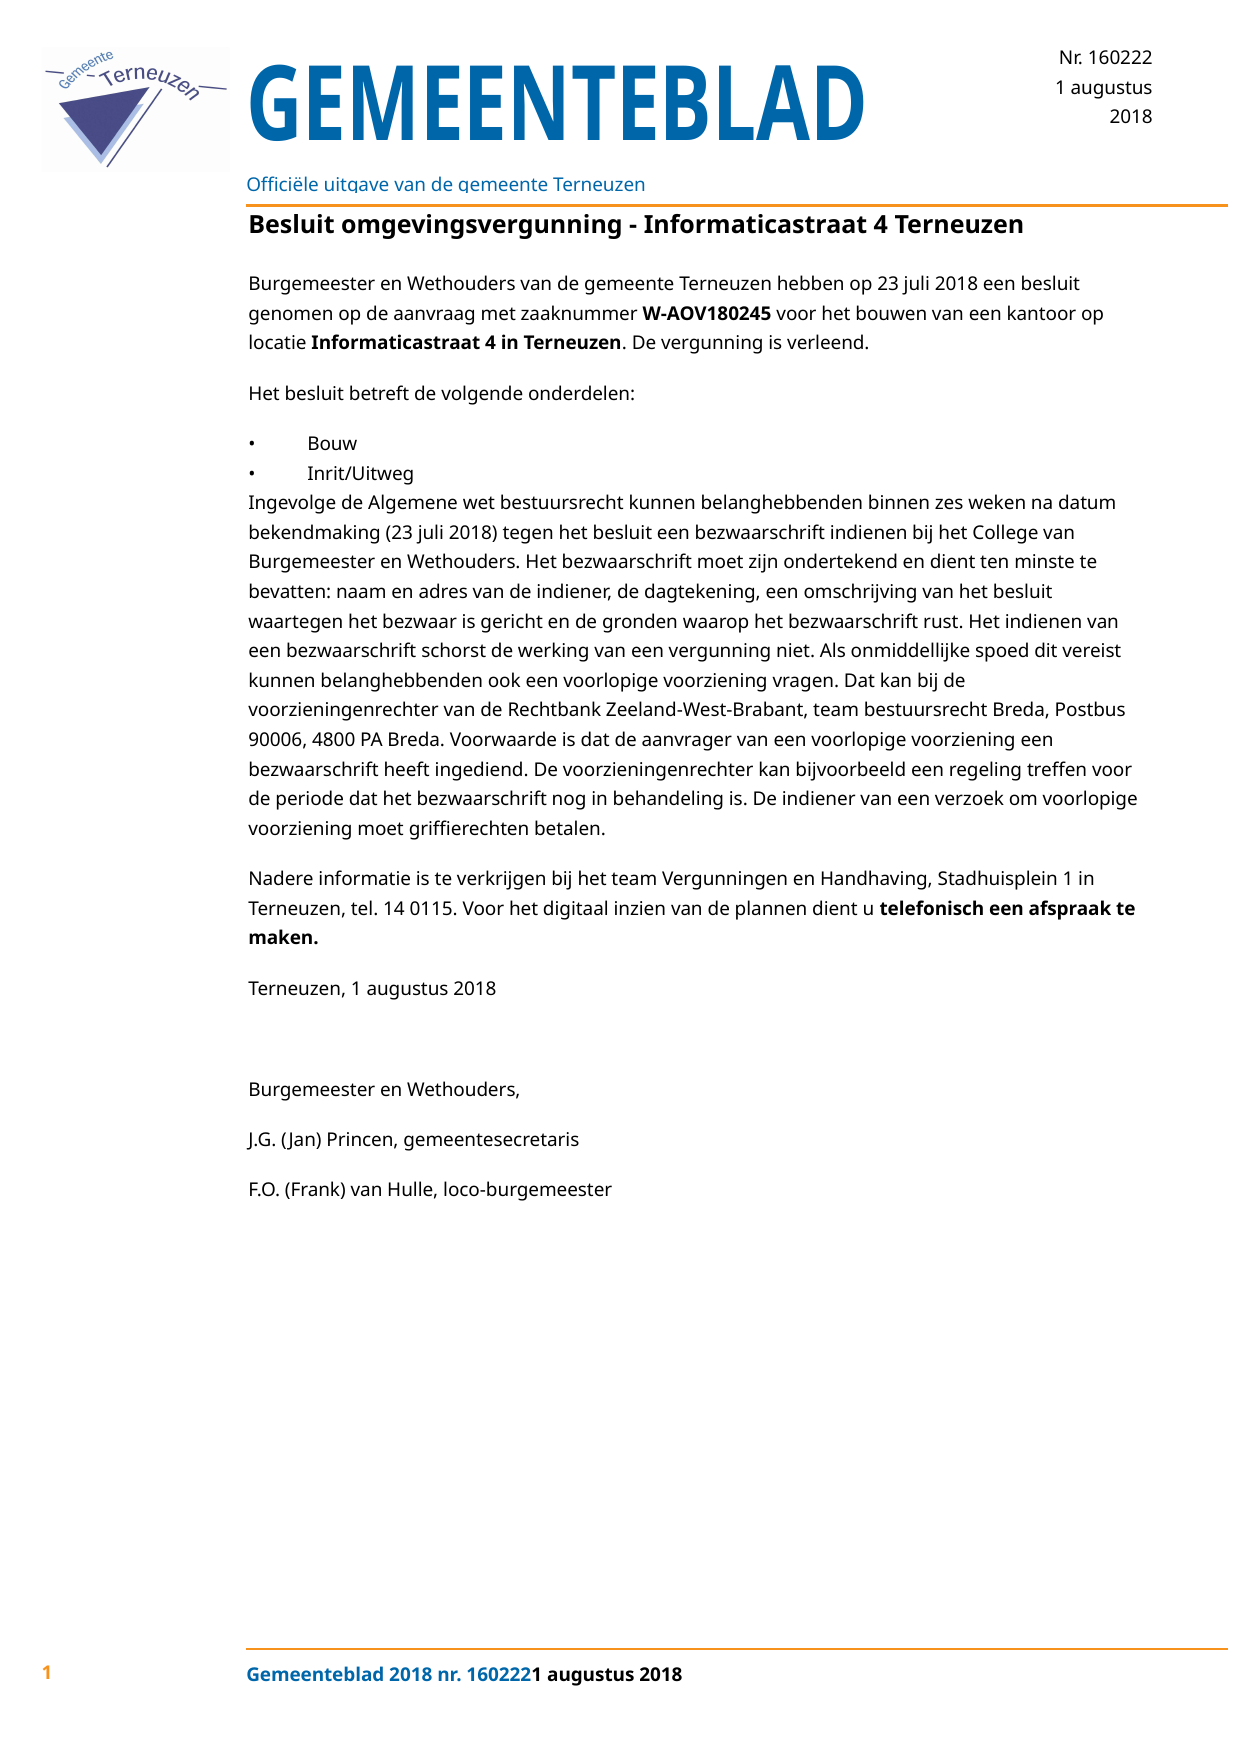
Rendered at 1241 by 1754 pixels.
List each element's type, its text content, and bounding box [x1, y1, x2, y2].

text Ingevolge de Algemene wet bestuursrecht kunnen belanghebbenden binnen zes weken na datum bekendmaking (23 juli 2018) tegen het besluit een bezwaarschrift indienen bij het College van Burgemeester en Wethouders. Het bezwaarschrift moet zijn ondertekend en dient ten minste te bevatten: naam en adres van de indiener, de dagtekening, een omschrijving van het besluit waartegen het bezwaar is gericht en de gronden waarop het bezwaarschrift rust. Het indienen van een bezwaarschrift schorst de werking van een vergunning niet. Als onmiddellijke spoed dit vereist kunnen belanghebbenden ook een voorlopige voorziening vragen. Dat kan bij de voorzieningenrechter van de Rechtbank Zeeland-West-Brabant, team bestuursrecht Breda, Postbus 90006, 4800 PA Breda. Voorwaarde is dat de aanvrager van een voorlopige voorziening een bezwaarschrift heeft ingediend. De voorzieningenrechter kan bijvoorbeeld een regeling treffen voor de periode dat het bezwaarschrift nog in behandeling is. De indiener van een verzoek om voorlopige voorziening moet griffierechten betalen. [248, 489, 1152, 841]
list Inrit/Uitweg [248, 460, 1152, 486]
text Het besluit betreft de volgende onderdelen: [248, 380, 1152, 406]
text F.O. (Frank) van Hulle, loco-burgemeester [248, 1177, 1152, 1202]
text Nadere informatie is te verkrijgen bij het team Vergunningen en Handhaving, Stadhuisplein 1 in Terneuzen, tel. 14 0115. Voor het digitaal inzien van de plannen dient u telefonisch een afspraak te maken. [248, 865, 1152, 950]
text Burgemeester en Wethouders, [248, 1076, 1152, 1101]
text Terneuzen, 1 augustus 2018 [248, 975, 1152, 1001]
text Burgemeester en Wethouders van de gemeente Terneuzen hebben op 23 juli 2018 een besluit genomen op de aanvraag met zaaknummer W-AOV180245 voor het bouwen van een kantoor op locatie Informaticastraat 4 in Terneuzen. De vergunning is verleend. [248, 270, 1152, 355]
text J.G. (Jan) Princen, gemeentesecretaris [248, 1126, 1152, 1152]
list Bouw [248, 430, 1152, 456]
picture [41, 47, 231, 172]
text Besluit omgevingsvergunning - Informaticastraat 4 Terneuzen [248, 207, 1152, 241]
